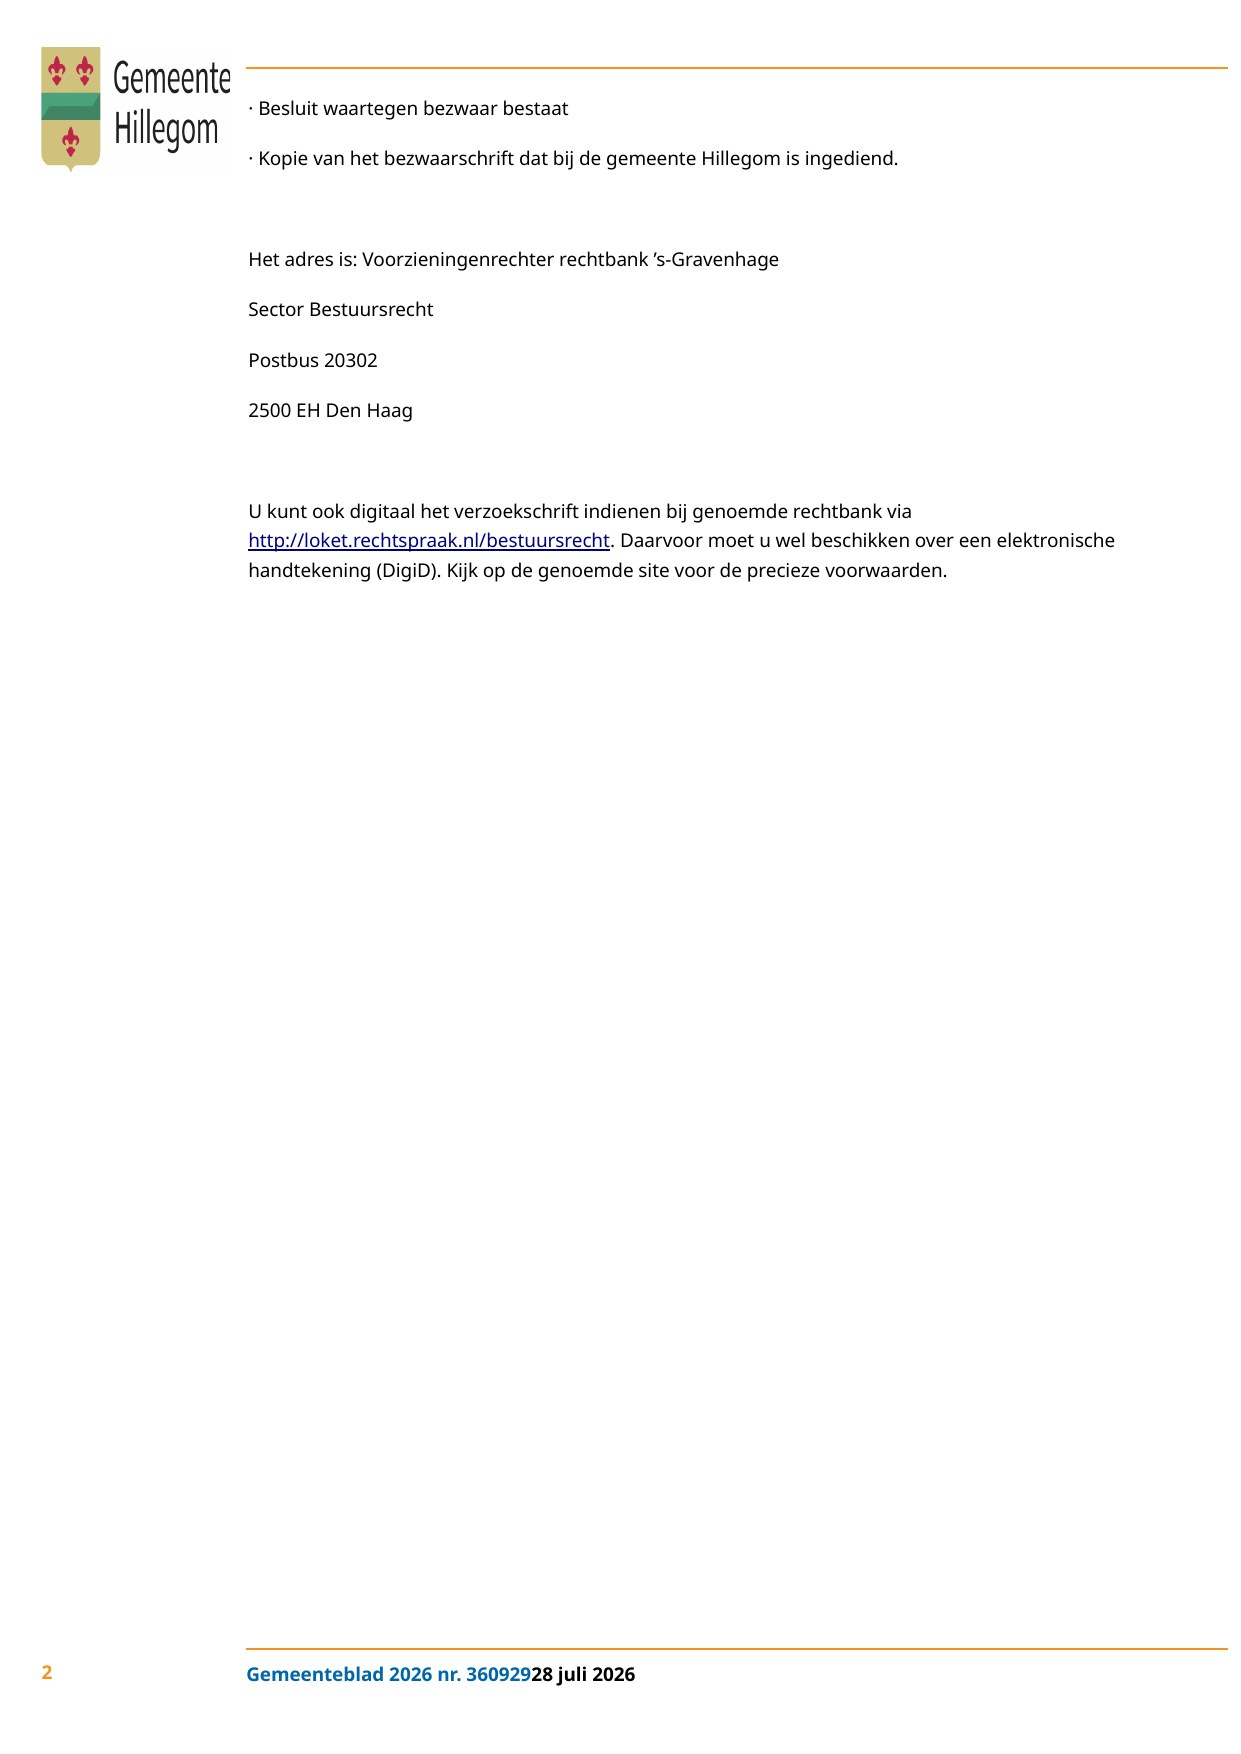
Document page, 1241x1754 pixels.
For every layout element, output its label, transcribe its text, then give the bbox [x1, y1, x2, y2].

text · Besluit waartegen bezwaar bestaat [248, 95, 1152, 121]
text Sector Bestuursrecht [248, 296, 1152, 322]
picture [41, 47, 231, 172]
text 2500 EH Den Haag [248, 397, 1152, 423]
text Postbus 20302 [248, 347, 1152, 373]
text · Kopie van het bezwaarschrift dat bij de gemeente Hillegom is ingediend. [248, 145, 1152, 171]
text Het adres is: Voorzieningenrechter rechtbank ’s-Gravenhage [248, 246, 1152, 272]
text U kunt ook digitaal het verzoekschrift indienen bij genoemde rechtbank via http://loket.rechtspraak.nl/bestuursrecht. Daarvoor moet u wel beschikken over een elektronische handtekening (DigiD). Kijk op de genoemde site voor de precieze voorwaarden. [248, 498, 1152, 583]
